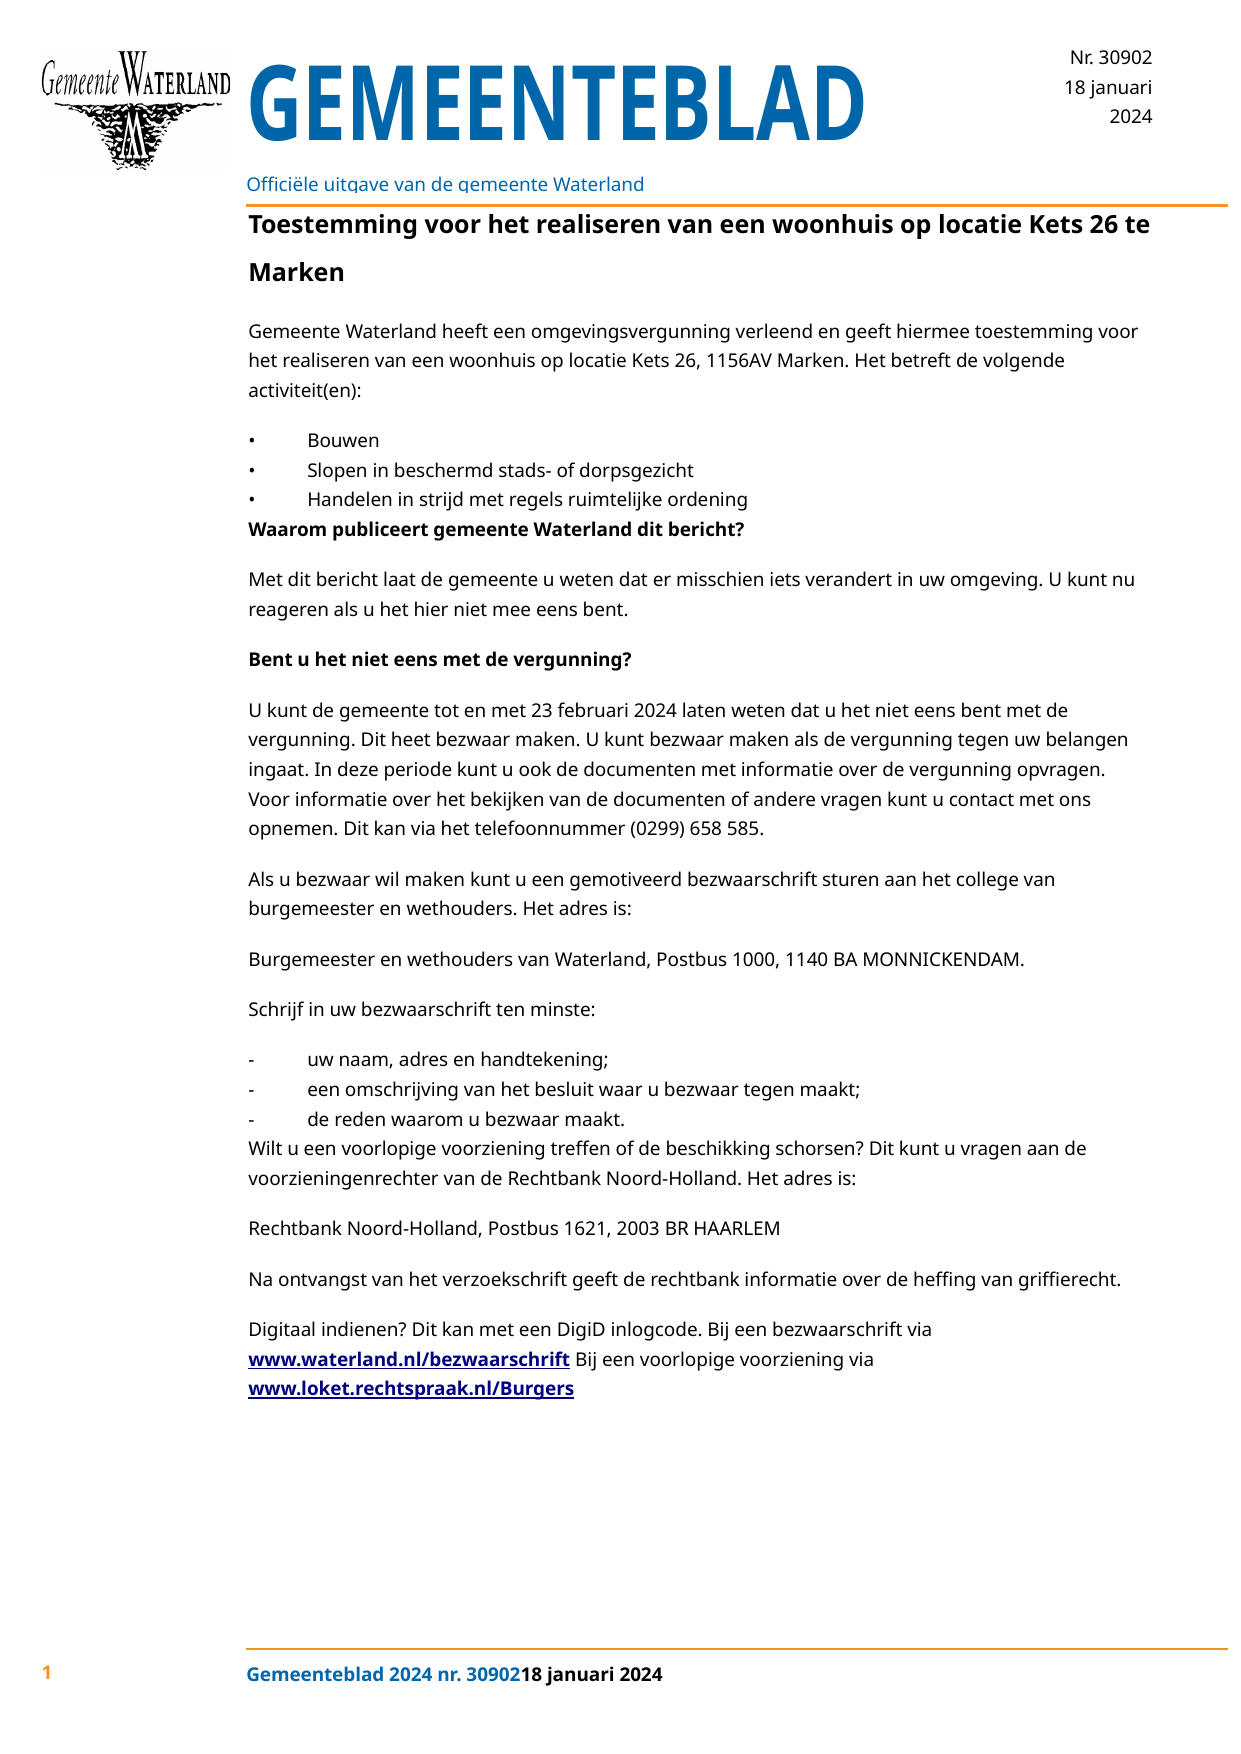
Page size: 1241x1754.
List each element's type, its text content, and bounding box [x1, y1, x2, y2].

text Met dit bericht laat de gemeente u weten dat er misschien iets verandert in uw omgeving. U kunt nu reageren als u het hier niet mee eens bent. [248, 567, 1152, 622]
text Digitaal indienen? Dit kan met een DigiD inlogcode. Bij een bezwaarschrift via www.waterland.nl/bezwaarschrift Bij een voorlopige voorziening via www.loket.rechtspraak.nl/Burgers [248, 1316, 1152, 1401]
text Na ontvangst van het verzoekschrift geeft de rechtbank informatie over de heffing van griffierecht. [248, 1266, 1152, 1292]
text Toestemming voor het realiseren van een woonhuis op locatie Kets 26 te Marken [248, 207, 1152, 288]
picture [41, 47, 231, 172]
text U kunt de gemeente tot en met 23 februari 2024 laten weten dat u het niet eens bent met de vergunning. Dit heet bezwaar maken. U kunt bezwaar maken als de vergunning tegen uw belangen ingaat. In deze periode kunt u ook de documenten met informatie over de vergunning opvragen. Voor informatie over het bekijken van de documenten of andere vragen kunt u contact met ons opnemen. Dit kan via het telefoonnummer (0299) 658 585. [248, 697, 1152, 841]
text Wilt u een voorlopige voorziening treffen of de beschikking schorsen? Dit kunt u vragen aan de voorzieningenrechter van de Rechtbank Noord-Holland. Het adres is: [248, 1135, 1152, 1191]
text Als u bezwaar wil maken kunt u een gemotiveerd bezwaarschrift sturen aan het college van burgemeester en wethouders. Het adres is: [248, 866, 1152, 921]
text Waarom publiceert gemeente Waterland dit bericht? [248, 516, 1152, 542]
list een omschrijving van het besluit waar u bezwaar tegen maakt; [248, 1076, 1152, 1102]
list Handelen in strijd met regels ruimtelijke ordening [248, 487, 1152, 512]
text Burgemeester en wethouders van Waterland, Postbus 1000, 1140 BA MONNICKENDAM. [248, 946, 1152, 972]
text Schrijf in uw bezwaarschrift ten minste: [248, 996, 1152, 1022]
list de reden waarom u bezwaar maakt. [248, 1106, 1152, 1132]
text Bent u het niet eens met de vergunning? [248, 647, 1152, 672]
list uw naam, adres en handtekening; [248, 1047, 1152, 1072]
text Gemeente Waterland heeft een omgevingsvergunning verleend en geeft hiermee toestemming voor het realiseren van een woonhuis op locatie Kets 26, 1156AV Marken. Het betreft de volgende activiteit(en): [248, 318, 1152, 403]
list Slopen in beschermd stads- of dorpsgezicht [248, 457, 1152, 483]
text Rechtbank Noord-Holland, Postbus 1621, 2003 BR HAARLEM [248, 1215, 1152, 1241]
list Bouwen [248, 427, 1152, 453]
